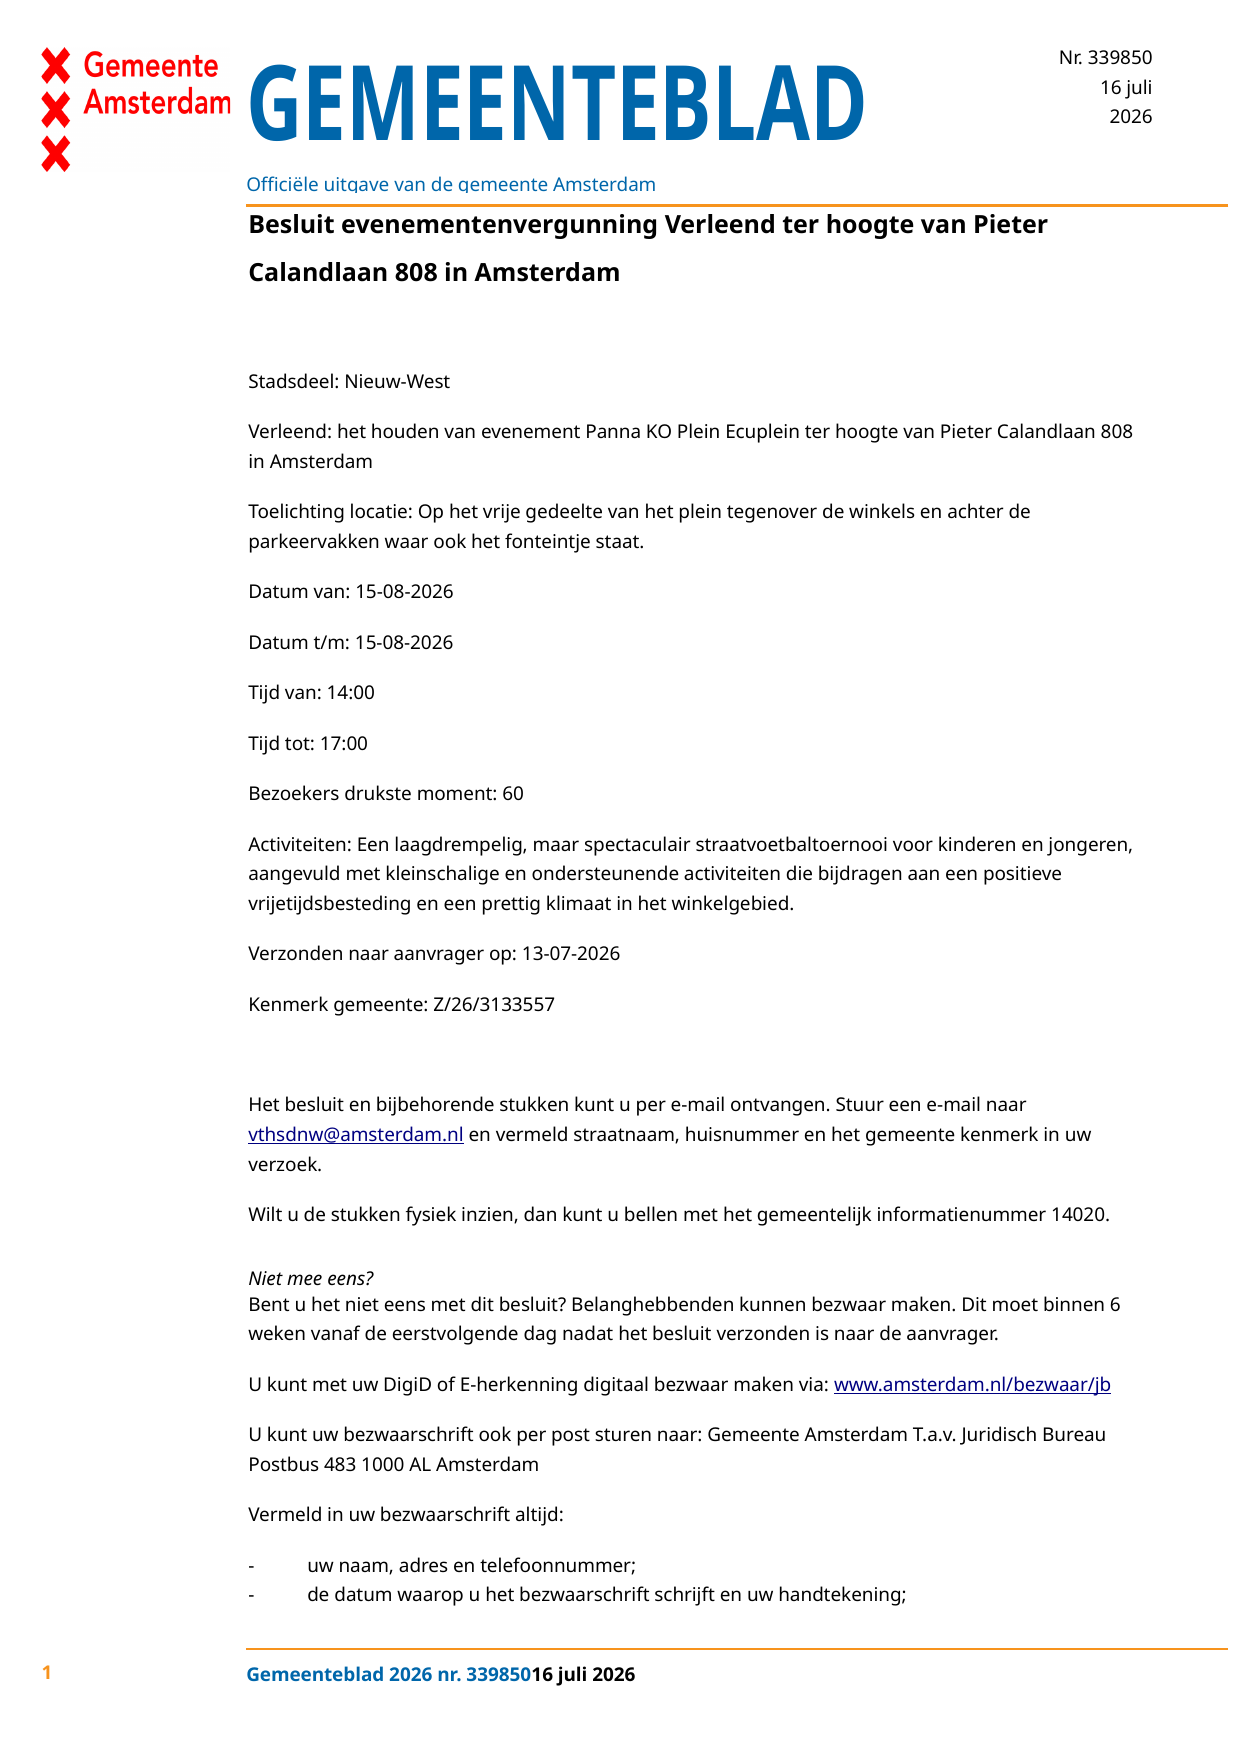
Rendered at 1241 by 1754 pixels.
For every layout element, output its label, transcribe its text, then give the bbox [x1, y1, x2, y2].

text Toelichting locatie: Op het vrije gedeelte van het plein tegenover de winkels en achter de parkeervakken waar ook het fonteintje staat. [248, 499, 1152, 554]
text Tijd van: 14:00 [248, 679, 1152, 705]
text Het besluit en bijbehorende stukken kunt u per e-mail ontvangen. Stuur een e-mail naar vthsdnw@amsterdam.nl en vermeld straatnaam, huisnummer en het gemeente kenmerk in uw verzoek. [248, 1092, 1152, 1177]
text Activiteiten: Een laagdrempelig, maar spectaculair straatvoetbaltoernooi voor kinderen en jongeren, aangevuld met kleinschalige en ondersteunende activiteiten die bijdragen aan een positieve vrijetijdsbesteding en een prettig klimaat in het winkelgebied. [248, 831, 1152, 916]
text Tijd tot: 17:00 [248, 730, 1152, 756]
text Bezoekers drukste moment: 60 [248, 780, 1152, 806]
list de datum waarop u het bezwaarschrift schrijft en uw handtekening; [248, 1581, 1152, 1607]
text Datum t/m: 15-08-2026 [248, 629, 1152, 655]
text Datum van: 15-08-2026 [248, 579, 1152, 604]
text Stadsdeel: Nieuw-West [248, 368, 1152, 394]
text Bent u het niet eens met dit besluit? Belanghebbenden kunnen bezwaar maken. Dit moet binnen 6 weken vanaf de eerstvolgende dag nadat het besluit verzonden is naar de aanvrager. [248, 1291, 1152, 1346]
text U kunt uw bezwaarschrift ook per post sturen naar: Gemeente Amsterdam T.a.v. Juridisch Bureau Postbus 483 1000 AL Amsterdam [248, 1421, 1152, 1477]
text Besluit evenementenvergunning Verleend ter hoogte van Pieter Calandlaan 808 in Amsterdam [248, 207, 1152, 288]
picture [41, 47, 231, 172]
text Kenmerk gemeente: Z/26/3133557 [248, 991, 1152, 1017]
text Vermeld in uw bezwaarschrift altijd: [248, 1501, 1152, 1527]
text U kunt met uw DigiD of E-herkenning digitaal bezwaar maken via: www.amsterdam.nl/bezwaar/jb [248, 1371, 1152, 1397]
list uw naam, adres en telefoonnummer; [248, 1552, 1152, 1577]
text Niet mee eens? [248, 1265, 1152, 1291]
text Verzonden naar aanvrager op: 13-07-2026 [248, 940, 1152, 966]
text Wilt u de stukken fysiek inzien, dan kunt u bellen met het gemeentelijk informatienummer 14020. [248, 1201, 1152, 1227]
text Verleend: het houden van evenement Panna KO Plein Ecuplein ter hoogte van Pieter Calandlaan 808 in Amsterdam [248, 419, 1152, 474]
